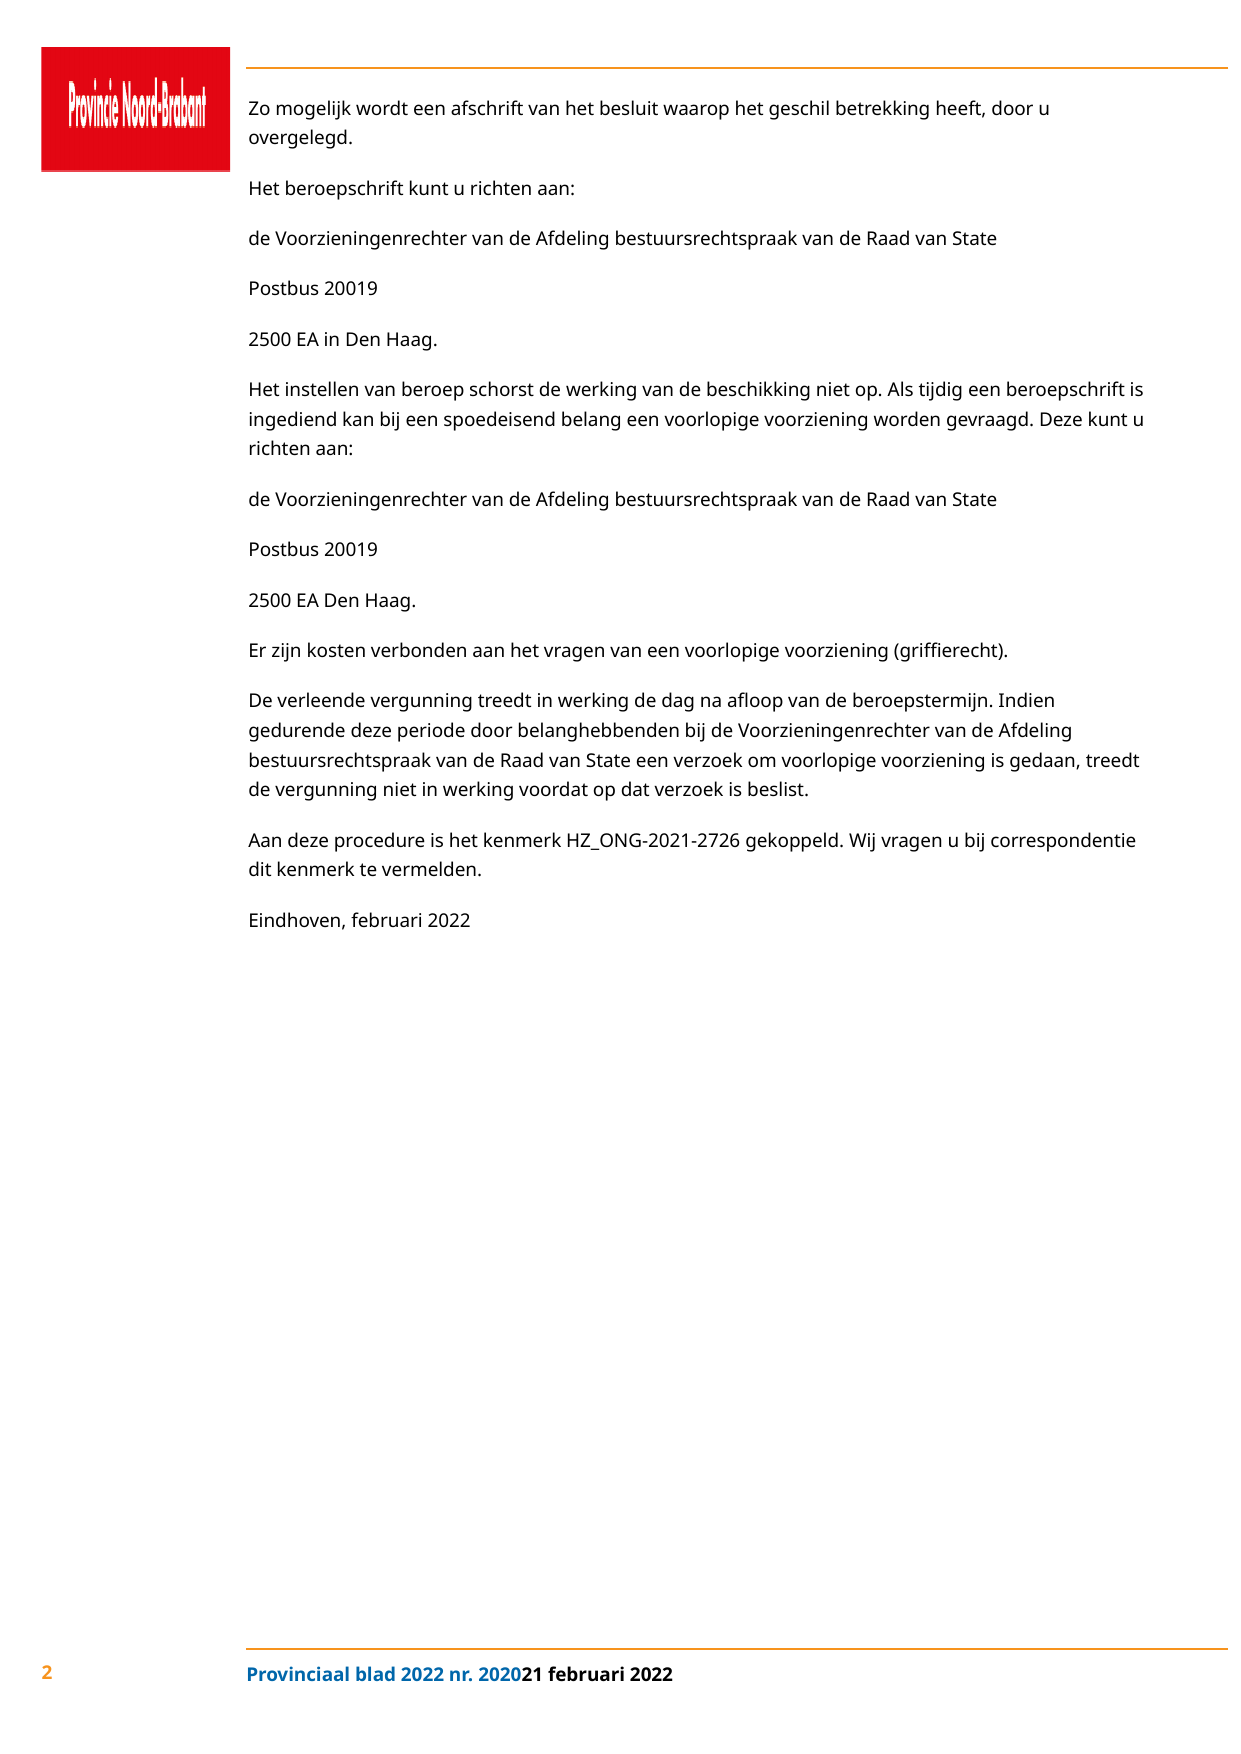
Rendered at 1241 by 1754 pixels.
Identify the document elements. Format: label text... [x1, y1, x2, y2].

picture [41, 47, 231, 172]
text Zo mogelijk wordt een afschrift van het besluit waarop het geschil betrekking heeft, door u overgelegd. [248, 95, 1152, 150]
text Postbus 20019 [248, 536, 1152, 562]
text De verleende vergunning treedt in werking de dag na afloop van de beroepstermijn. Indien gedurende deze periode door belanghebbenden bij de Voorzieningenrechter van de Afdeling bestuursrechtspraak van de Raad van State een verzoek om voorlopige voorziening is gedaan, treedt de vergunning niet in werking voordat op dat verzoek is beslist. [248, 688, 1152, 802]
text 2500 EA in Den Haag. [248, 326, 1152, 352]
text Het beroepschrift kunt u richten aan: [248, 175, 1152, 201]
text 2500 EA Den Haag. [248, 587, 1152, 613]
text Aan deze procedure is het kenmerk HZ_ONG-2021-2726 gekoppeld. Wij vragen u bij correspondentie dit kenmerk te vermelden. [248, 827, 1152, 882]
text de Voorzieningenrechter van de Afdeling bestuursrechtspraak van de Raad van State [248, 225, 1152, 251]
text de Voorzieningenrechter van de Afdeling bestuursrechtspraak van de Raad van State [248, 486, 1152, 512]
text Het instellen van beroep schorst de werking van de beschikking niet op. Als tijdig een beroepschrift is ingediend kan bij een spoedeisend belang een voorlopige voorziening worden gevraagd. Deze kunt u richten aan: [248, 376, 1152, 461]
text Eindhoven, februari 2022 [248, 907, 1152, 933]
text Postbus 20019 [248, 276, 1152, 301]
text Er zijn kosten verbonden aan het vragen van een voorlopige voorziening (griffierecht). [248, 637, 1152, 663]
